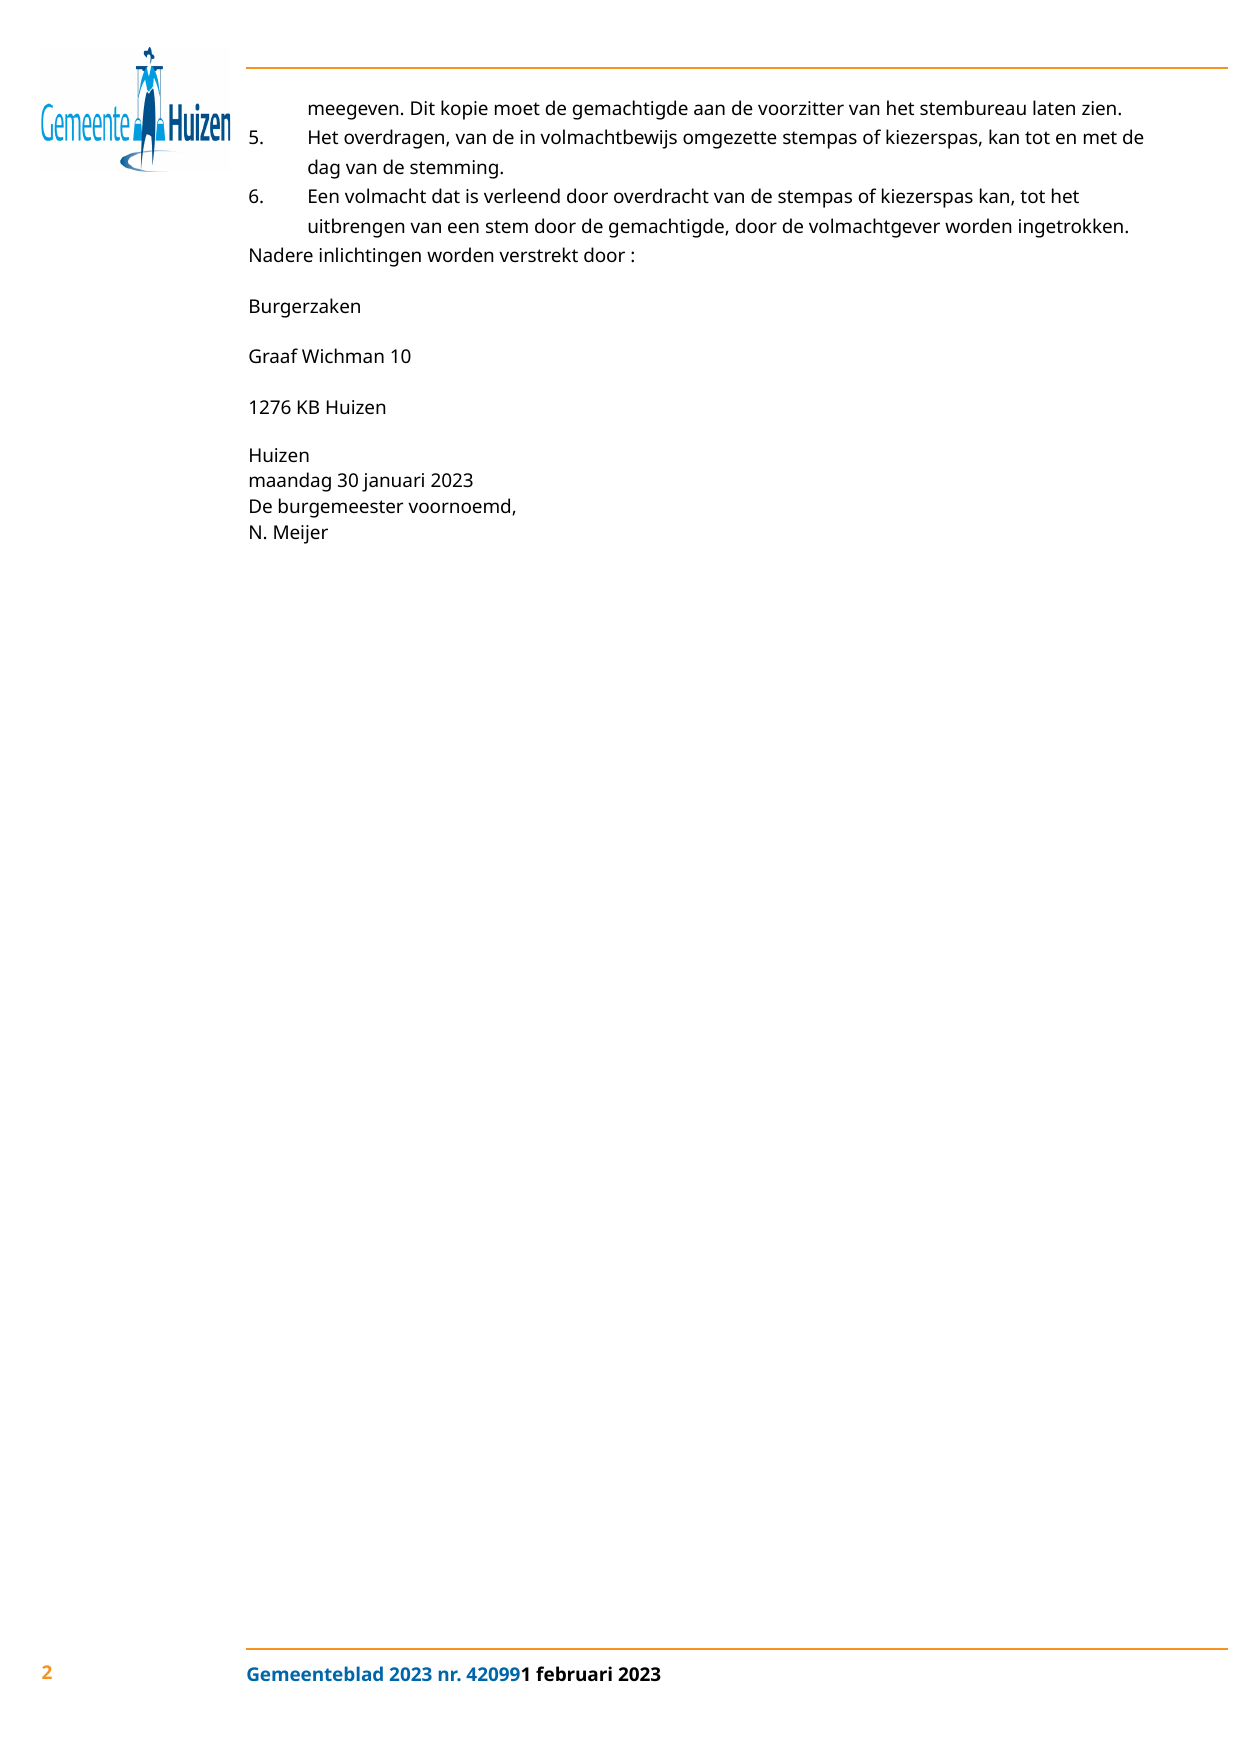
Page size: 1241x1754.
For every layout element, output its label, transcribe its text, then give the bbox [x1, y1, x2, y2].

text N. Meijer [248, 519, 1152, 545]
text Nadere inlichtingen worden verstrekt door : [248, 243, 1152, 268]
text 1276 KB Huizen [248, 394, 1152, 420]
text Burgerzaken [248, 293, 1152, 319]
list Een volmacht dat is verleend door overdracht van de stempas of kiezerspas kan, tot het uitbrengen van een stem door de gemachtigde, door de volmachtgever worden ingetrokken. [248, 183, 1152, 239]
list meegeven. Dit kopie moet de gemachtigde aan de voorzitter van het stembureau laten zien. [248, 95, 1152, 121]
text Huizen [248, 442, 1152, 467]
text Graaf Wichman 10 [248, 343, 1152, 369]
picture [41, 47, 231, 172]
text De burgemeester voornoemd, [248, 493, 1152, 519]
list Het overdragen, van de in volmachtbewijs omgezette stempas of kiezerspas, kan tot en met de dag van de stemming. [248, 124, 1152, 180]
text maandag 30 januari 2023 [248, 467, 1152, 493]
